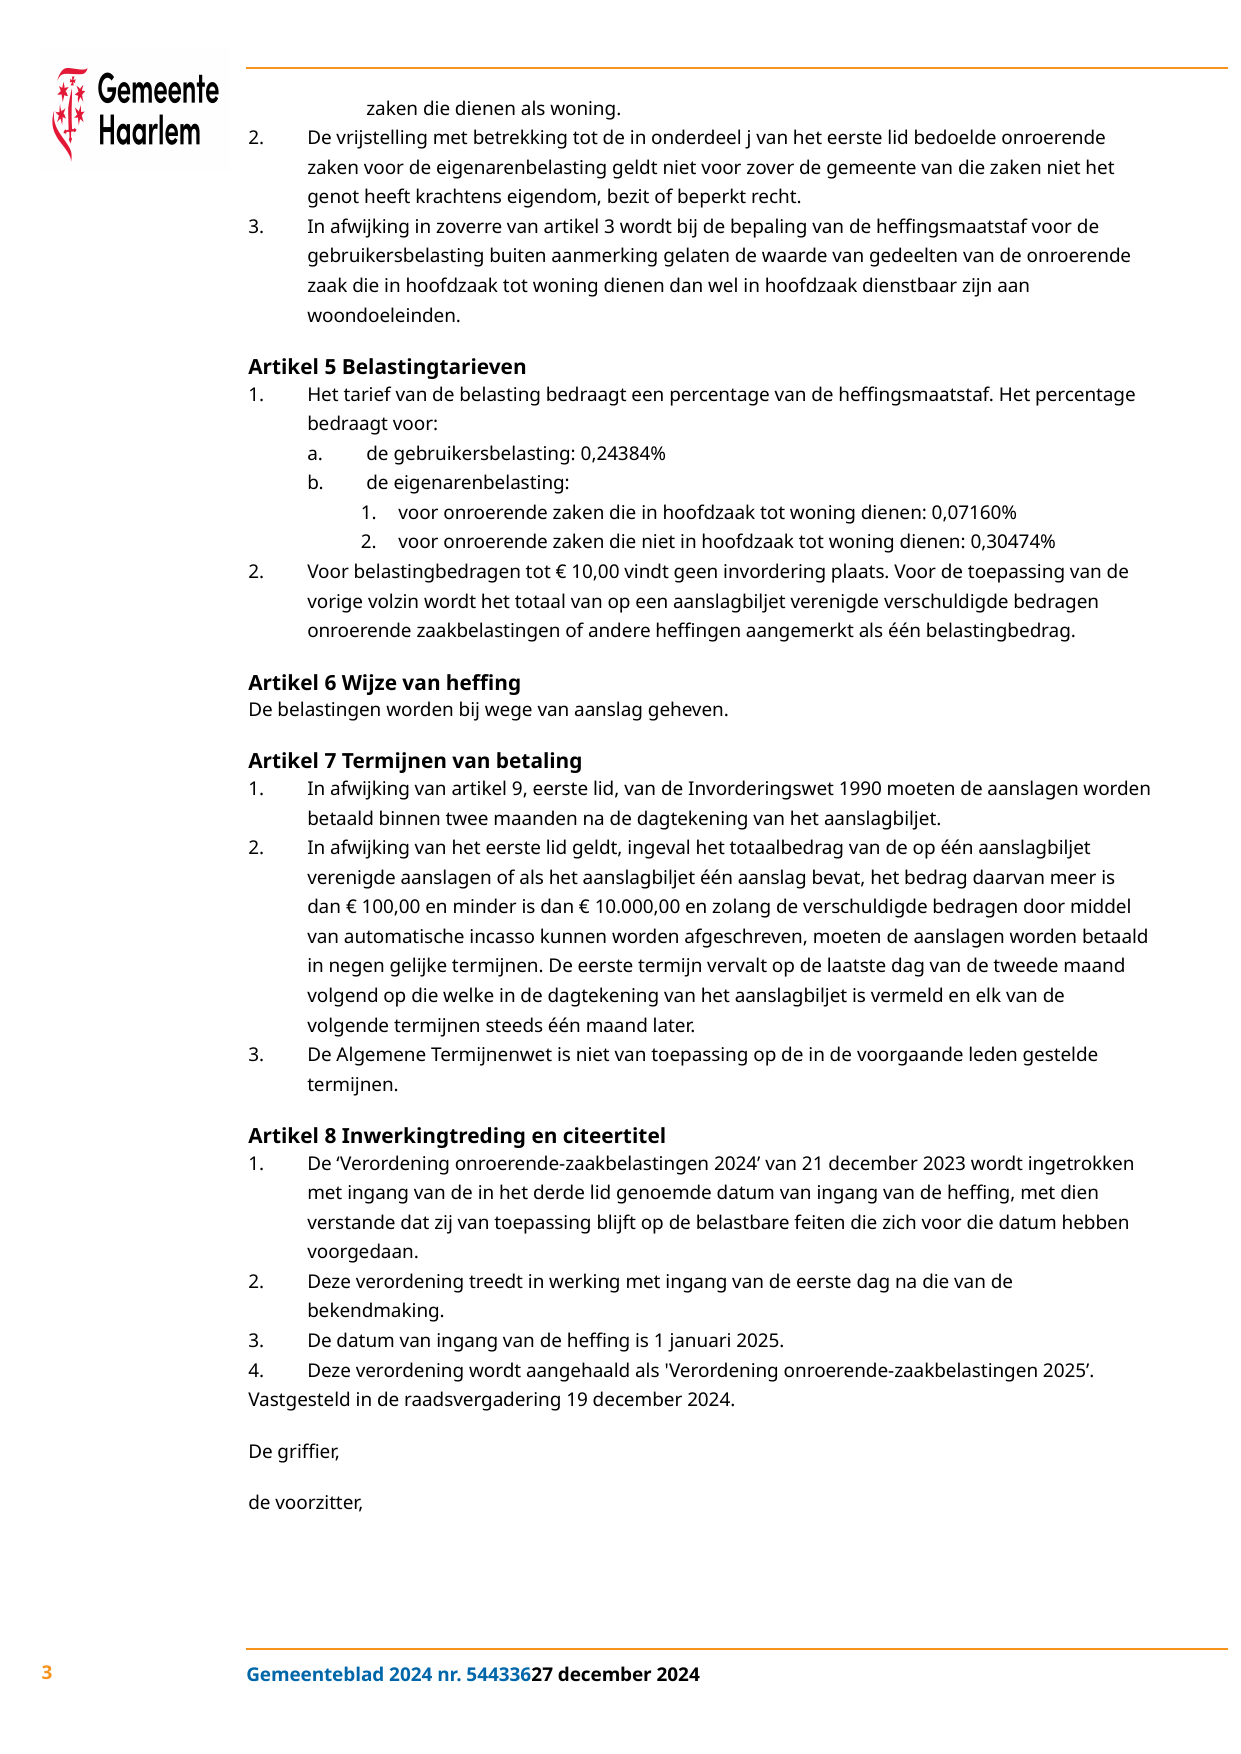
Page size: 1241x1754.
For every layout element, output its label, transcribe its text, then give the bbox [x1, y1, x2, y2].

list De datum van ingang van de heffing is 1 januari 2025. [248, 1327, 1152, 1353]
list voor onroerende zaken die niet in hoofdzaak tot woning dienen: 0,30474% [361, 529, 1152, 554]
list zaken die dienen als woning. [307, 95, 1152, 121]
list Deze verordening treedt in werking met ingang van de eerste dag na die van de bekendmaking. [248, 1268, 1152, 1323]
text Artikel 8 Inwerkingtreding en citeertitel [248, 1121, 1152, 1150]
text Artikel 6 Wijze van heffing [248, 668, 1152, 696]
list De Algemene Termijnenwet is niet van toepassing op de in de voorgaande leden gestelde termijnen. [248, 1041, 1152, 1097]
list In afwijking van het eerste lid geldt, ingeval het totaalbedrag van de op één aanslagbiljet verenigde aanslagen of als het aanslagbiljet één aanslag bevat, het bedrag daarvan meer is dan € 100,00 en minder is dan € 10.000,00 en zolang de verschuldigde bedragen door middel van automatische incasso kunnen worden afgeschreven, moeten de aanslagen worden betaald in negen gelijke termijnen. De eerste termijn vervalt op de laatste dag van de tweede maand volgend op die welke in de dagtekening van het aanslagbiljet is vermeld en elk van de volgende termijnen steeds één maand later. [248, 834, 1152, 1037]
list Deze verordening wordt aangehaald als 'Verordening onroerende-zaakbelastingen 2025’. [248, 1357, 1152, 1383]
list De vrijstelling met betrekking tot de in onderdeel j van het eerste lid bedoelde onroerende zaken voor de eigenarenbelasting geldt niet voor zover de gemeente van die zaken niet het genot heeft krachtens eigendom, bezit of beperkt recht. [248, 124, 1152, 209]
picture [41, 47, 231, 172]
text Vastgesteld in de raadsvergadering 19 december 2024. [248, 1386, 1152, 1412]
list De ‘Verordening onroerende-zaakbelastingen 2024’ van 21 december 2023 wordt ingetrokken met ingang van de in het derde lid genoemde datum van ingang van de heffing, met dien verstande dat zij van toepassing blijft op de belastbare feiten die zich voor die datum hebben voorgedaan. [248, 1150, 1152, 1264]
list In afwijking van artikel 9, eerste lid, van de Invorderingswet 1990 moeten de aanslagen worden betaald binnen twee maanden na de dagtekening van het aanslagbiljet. [248, 775, 1152, 830]
text De belastingen worden bij wege van aanslag geheven. [248, 696, 1152, 722]
text de voorzitter, [248, 1489, 1152, 1515]
text De griffier, [248, 1438, 1152, 1464]
list voor onroerende zaken die in hoofdzaak tot woning dienen: 0,07160% [361, 499, 1152, 525]
list Voor belastingbedragen tot € 10,00 vindt geen invordering plaats. Voor de toepassing van de vorige volzin wordt het totaal van op een aanslagbiljet verenigde verschuldigde bedragen onroerende zaakbelastingen of andere heffingen aangemerkt als één belastingbedrag. [248, 558, 1152, 643]
text Artikel 5 Belastingtarieven [248, 352, 1152, 381]
list de gebruikersbelasting: 0,24384% [307, 440, 1152, 466]
text Artikel 7 Termijnen van betaling [248, 747, 1152, 775]
list In afwijking in zoverre van artikel 3 wordt bij de bepaling van de heffingsmaatstaf voor de gebruikersbelasting buiten aanmerking gelaten de waarde van gedeelten van de onroerende zaak die in hoofdzaak tot woning dienen dan wel in hoofdzaak dienstbaar zijn aan woondoeleinden. [248, 213, 1152, 328]
list Het tarief van de belasting bedraagt een percentage van de heffingsmaatstaf. Het percentage bedraagt voor: [248, 381, 1152, 436]
list de eigenarenbelasting: [307, 469, 1152, 495]
